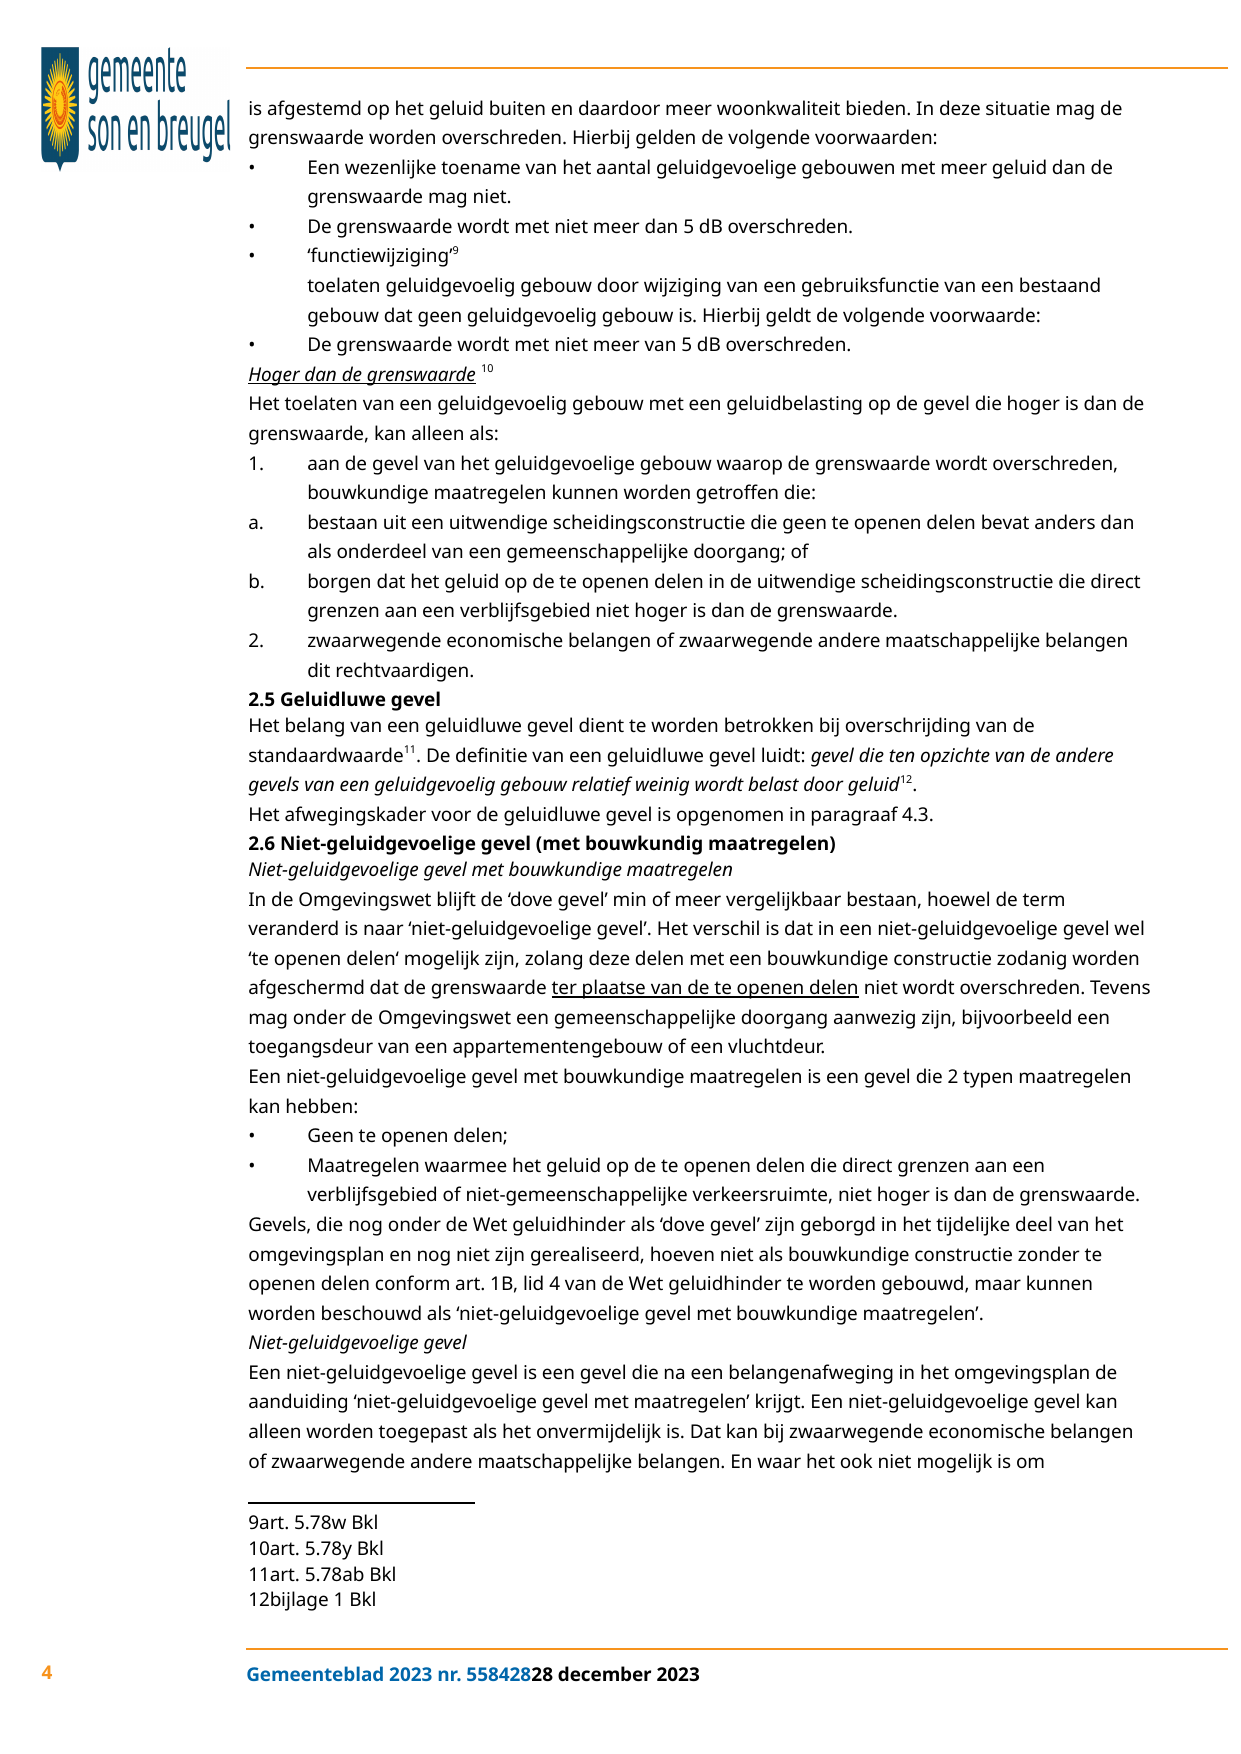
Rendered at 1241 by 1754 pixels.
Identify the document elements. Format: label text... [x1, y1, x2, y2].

text Het toelaten van een geluidgevoelig gebouw met een geluidbelasting op de gevel die hoger is dan de grenswaarde, kan alleen als: [248, 391, 1152, 446]
list De grenswaarde wordt met niet meer van 5 dB overschreden. [248, 331, 1152, 357]
picture [41, 47, 231, 172]
text Een niet-geluidgevoelige gevel met bouwkundige maatregelen is een gevel die 2 typen maatregelen kan hebben: [248, 1063, 1152, 1119]
list ‘functiewijziging’ [248, 243, 1152, 268]
text Niet-geluidgevoelige gevel met bouwkundige maatregelen [248, 856, 1152, 882]
list aan de gevel van het geluidgevoelige gebouw waarop de grenswaarde wordt overschreden, bouwkundige maatregelen kunnen worden getroffen die: [248, 450, 1152, 505]
text 2.5 Geluidluwe gevel [248, 686, 1152, 712]
list Een wezenlijke toename van het aantal geluidgevoelige gebouwen met meer geluid dan de grenswaarde mag niet. [248, 154, 1152, 209]
list art. 5.78w Bkl [248, 1509, 1152, 1535]
text Niet-geluidgevoelige gevel [248, 1329, 1152, 1355]
text art. 5.78y Bkl [248, 1535, 1152, 1561]
list bestaan uit een uitwendige scheidingsconstructie die geen te openen delen bevat anders dan als onderdeel van een gemeenschappelijke doorgang; of [248, 509, 1152, 564]
text Het afwegingskader voor de geluidluwe gevel is opgenomen in paragraaf 4.3. [248, 801, 1152, 827]
text bijlage 1 Bkl [248, 1586, 1152, 1612]
list toelaten geluidgevoelig gebouw door wijziging van een gebruiksfunctie van een bestaand gebouw dat geen geluidgevoelig gebouw is. Hierbij geldt de volgende voorwaarde: [248, 272, 1152, 328]
text 2.6 Niet-geluidgevoelige gevel (met bouwkundig maatregelen) [248, 831, 1152, 856]
text Hoger dan de grenswaarde [248, 361, 1152, 387]
text Een niet-geluidgevoelige gevel is een gevel die na een belangenafweging in het omgevingsplan de aanduiding ‘niet-geluidgevoelige gevel met maatregelen’ krijgt. Een niet-geluidgevoelige gevel kan alleen worden toegepast als het onvermijdelijk is. Dat kan bij zwaarwegende economische belangen of zwaarwegende andere maatschappelijke belangen. En waar het ook niet mogelijk is om [248, 1359, 1152, 1474]
list De grenswaarde wordt met niet meer dan 5 dB overschreden. [248, 213, 1152, 239]
text Het belang van een geluidluwe gevel dient te worden betrokken bij overschrijding van de standaardwaarde. De definitie van een geluidluwe gevel luidt: gevel die ten opzichte van de andere gevels van een geluidgevoelig gebouw relatief weinig wordt belast door geluid. [248, 712, 1152, 797]
list Geen te openen delen; [248, 1122, 1152, 1148]
list borgen dat het geluid op de te openen delen in de uitwendige scheidingsconstructie die direct grenzen aan een verblijfsgebied niet hoger is dan de grenswaarde. [248, 568, 1152, 623]
list Maatregelen waarmee het geluid op de te openen delen die direct grenzen aan een verblijfsgebied of niet-gemeenschappelijke verkeersruimte, niet hoger is dan de grenswaarde. [248, 1152, 1152, 1207]
text art. 5.78ab Bkl [248, 1561, 1152, 1586]
text is afgestemd op het geluid buiten en daardoor meer woonkwaliteit bieden. In deze situatie mag de grenswaarde worden overschreden. Hierbij gelden de volgende voorwaarden: [248, 95, 1152, 150]
list zwaarwegende economische belangen of zwaarwegende andere maatschappelijke belangen dit rechtvaardigen. [248, 627, 1152, 683]
text Gevels, die nog onder de Wet geluidhinder als ‘dove gevel’ zijn geborgd in het tijdelijke deel van het omgevingsplan en nog niet zijn gerealiseerd, hoeven niet als bouwkundige constructie zonder te openen delen conform art. 1B, lid 4 van de Wet geluidhinder te worden gebouwd, maar kunnen worden beschouwd als ‘niet-geluidgevoelige gevel met bouwkundige maatregelen’. [248, 1211, 1152, 1326]
text In de Omgevingswet blijft de ‘dove gevel’ min of meer vergelijkbaar bestaan, hoewel de term veranderd is naar ‘niet-geluidgevoelige gevel’. Het verschil is dat in een niet-geluidgevoelige gevel wel ‘te openen delen‘ mogelijk zijn, zolang deze delen met een bouwkundige constructie zodanig worden afgeschermd dat de grenswaarde ter plaatse van de te openen delen niet wordt overschreden. Tevens mag onder de Omgevingswet een gemeenschappelijke doorgang aanwezig zijn, bijvoorbeeld een toegangsdeur van een appartementengebouw of een vluchtdeur. [248, 886, 1152, 1059]
